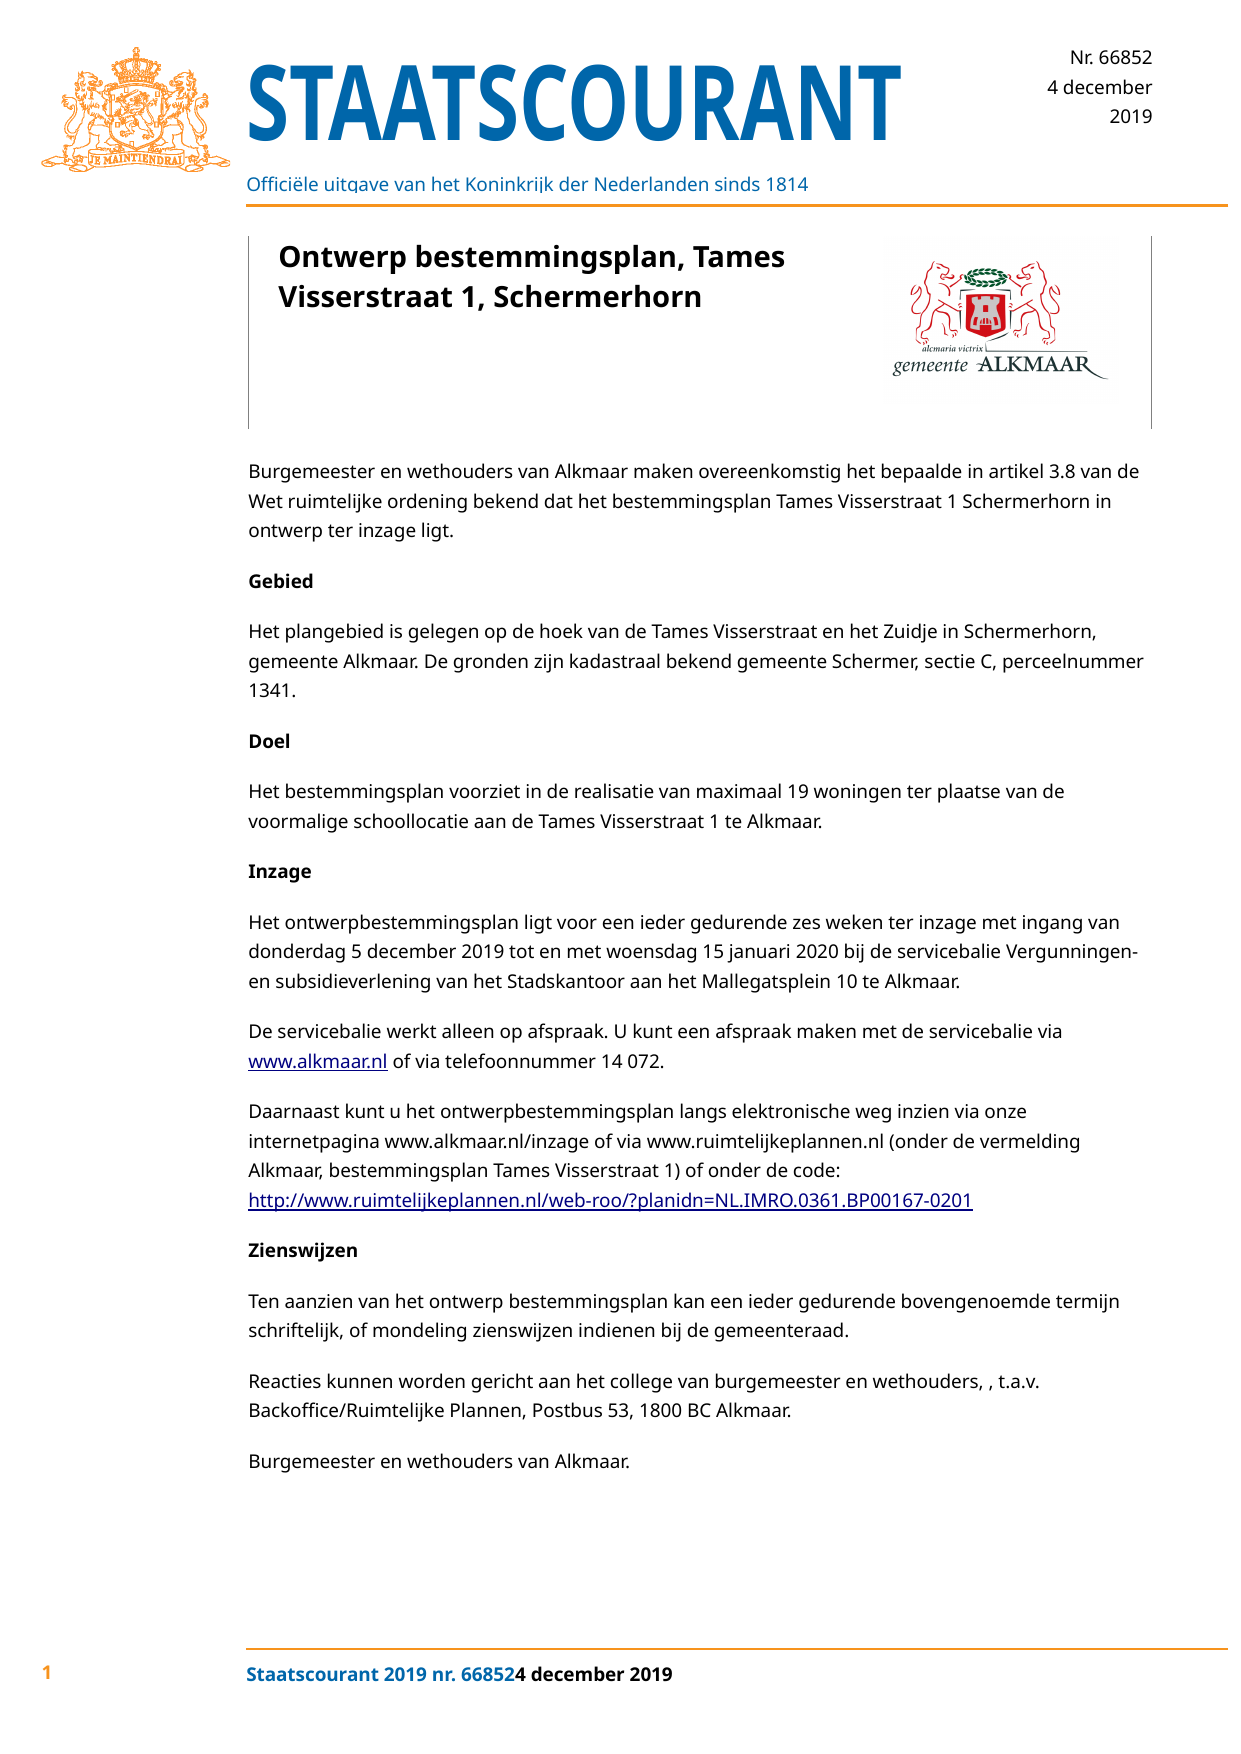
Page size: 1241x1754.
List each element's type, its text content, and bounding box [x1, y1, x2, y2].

table_header [850, 236, 1151, 429]
text De servicebalie werkt alleen op afspraak. U kunt een afspraak maken met de servicebalie via www.alkmaar.nl of via telefoonnummer 14 072. [248, 1018, 1152, 1074]
text Inzage [248, 858, 1152, 884]
text Burgemeester en wethouders van Alkmaar maken overeenkomstig het bepaalde in artikel 3.8 van de Wet ruimtelijke ordening bekend dat het bestemmingsplan Tames Visserstraat 1 Schermerhorn in ontwerp ter inzage ligt. [248, 458, 1152, 543]
picture [882, 236, 1119, 404]
text Het plangebied is gelegen op de hoek van de Tames Visserstraat en het Zuidje in Schermerhorn, gemeente Alkmaar. De gronden zijn kadastraal bekend gemeente Schermer, sectie C, perceelnummer 1341. [248, 618, 1152, 703]
text Gebied [248, 568, 1152, 594]
text Ten aanzien van het ontwerp bestemmingsplan kan een ieder gedurende bovengenoemde termijn schriftelijk, of mondeling zienswijzen indienen bij de gemeenteraad. [248, 1288, 1152, 1343]
picture [41, 47, 231, 172]
text Daarnaast kunt u het ontwerpbestemmingsplan langs elektronische weg inzien via onze internetpagina www.alkmaar.nl/inzage of via www.ruimtelijkeplannen.nl (onder de vermelding Alkmaar, bestemmingsplan Tames Visserstraat 1) of onder de code: http://www.ruimtelijkeplannen.nl/web-roo/?planidn=NL.IMRO.0361.BP00167-0201 [248, 1098, 1152, 1213]
text Doel [248, 728, 1152, 754]
text Burgemeester en wethouders van Alkmaar. [248, 1448, 1152, 1474]
text Het bestemmingsplan voorziet in de realisatie van maximaal 19 woningen ter plaatse van de voormalige schoollocatie aan de Tames Visserstraat 1 te Alkmaar. [248, 778, 1152, 834]
table_header Ontwerp bestemmingsplan, Tames Visserstraat 1, Schermerhorn [249, 236, 850, 429]
text Reacties kunnen worden gericht aan het college van burgemeester en wethouders, , t.a.v. Backoffice/Ruimtelijke Plannen, Postbus 53, 1800 BC Alkmaar. [248, 1368, 1152, 1423]
text Zienswijzen [248, 1238, 1152, 1263]
text Het ontwerpbestemmingsplan ligt voor een ieder gedurende zes weken ter inzage met ingang van donderdag 5 december 2019 tot en met woensdag 15 januari 2020 bij de servicebalie Vergunningen- en subsidieverlening van het Stadskantoor aan het Mallegatsplein 10 te Alkmaar. [248, 909, 1152, 994]
